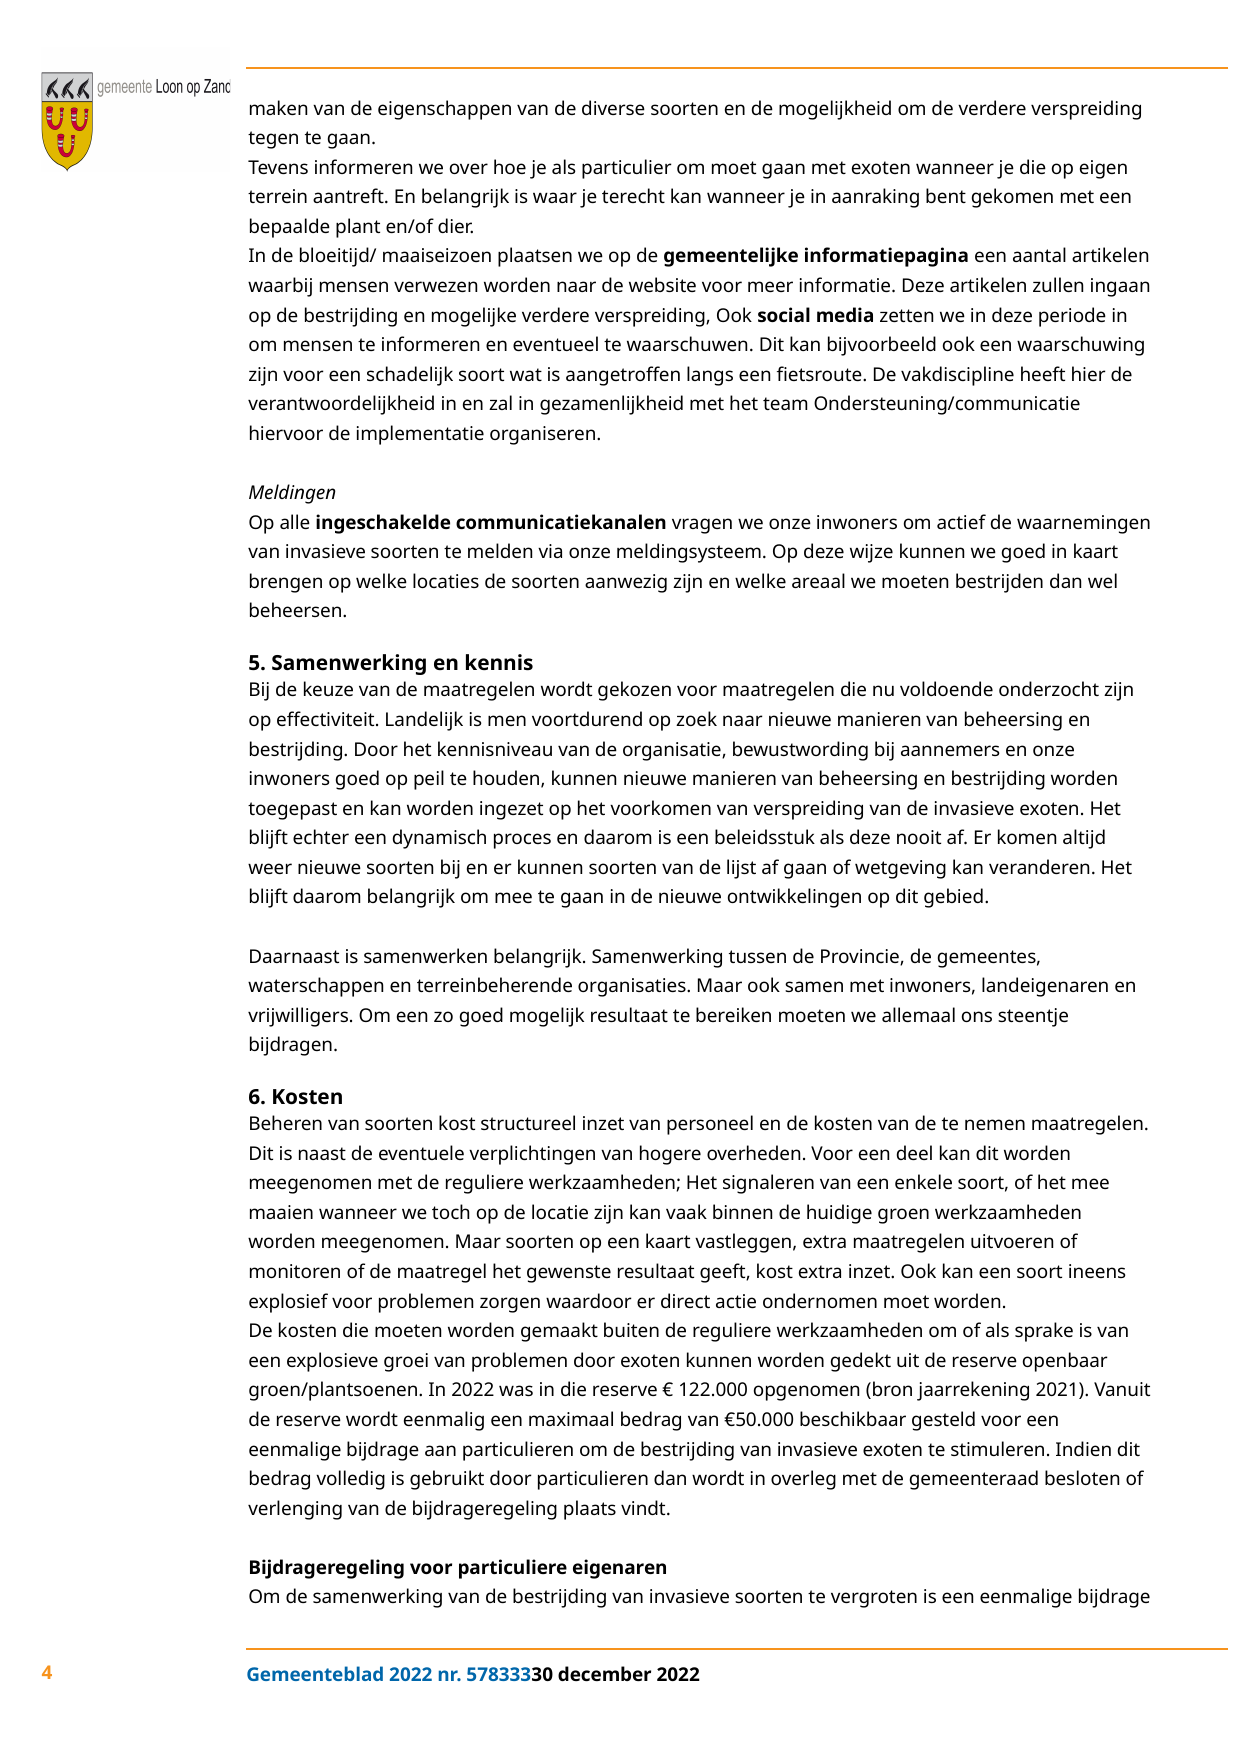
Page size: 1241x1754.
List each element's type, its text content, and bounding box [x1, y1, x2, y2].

text De kosten die moeten worden gemaakt buiten de reguliere werkzaamheden om of als sprake is van een explosieve groei van problemen door exoten kunnen worden gedekt uit de reserve openbaar groen/plantsoenen. In 2022 was in die reserve € 122.000 opgenomen (bron jaarrekening 2021). Vanuit de reserve wordt eenmalig een maximaal bedrag van €50.000 beschikbaar gesteld voor een eenmalige bijdrage aan particulieren om de bestrijding van invasieve exoten te stimuleren. Indien dit bedrag volledig is gebruikt door particulieren dan wordt in overleg met de gemeenteraad besloten of verlenging van de bijdrageregeling plaats vindt. [248, 1317, 1152, 1521]
text Om de samenwerking van de bestrijding van invasieve soorten te vergroten is een eenmalige bijdrage [248, 1584, 1152, 1609]
text maken van de eigenschappen van de diverse soorten en de mogelijkheid om de verdere verspreiding tegen te gaan. [248, 95, 1152, 150]
text Bij de keuze van de maatregelen wordt gekozen voor maatregelen die nu voldoende onderzocht zijn op effectiviteit. Landelijk is men voortdurend op zoek naar nieuwe manieren van beheersing en bestrijding. Door het kennisniveau van de organisatie, bewustwording bij aannemers en onze inwoners goed op peil te houden, kunnen nieuwe manieren van beheersing en bestrijding worden toegepast en kan worden ingezet op het voorkomen van verspreiding van de invasieve exoten. Het blijft echter een dynamisch proces en daarom is een beleidsstuk als deze nooit af. Er komen altijd weer nieuwe soorten bij en er kunnen soorten van de lijst af gaan of wetgeving kan veranderen. Het blijft daarom belangrijk om mee te gaan in de nieuwe ontwikkelingen op dit gebied. [248, 677, 1152, 909]
text Daarnaast is samenwerken belangrijk. Samenwerking tussen de Provincie, de gemeentes, waterschappen en terreinbeherende organisaties. Maar ook samen met inwoners, landeigenaren en vrijwilligers. Om een zo goed mogelijk resultaat te bereiken moeten we allemaal ons steentje bijdragen. [248, 943, 1152, 1057]
text 6. Kosten [248, 1082, 1152, 1110]
picture [41, 47, 231, 172]
text Tevens informeren we over hoe je als particulier om moet gaan met exoten wanneer je die op eigen terrein aantreft. En belangrijk is waar je terecht kan wanneer je in aanraking bent gekomen met een bepaalde plant en/of dier. [248, 154, 1152, 239]
text Beheren van soorten kost structureel inzet van personeel en de kosten van de te nemen maatregelen. Dit is naast de eventuele verplichtingen van hogere overheden. Voor een deel kan dit worden meegenomen met de reguliere werkzaamheden; Het signaleren van een enkele soort, of het mee maaien wanneer we toch op de locatie zijn kan vaak binnen de huidige groen werkzaamheden worden meegenomen. Maar soorten op een kaart vastleggen, extra maatregelen uitvoeren of monitoren of de maatregel het gewenste resultaat geeft, kost extra inzet. Ook kan een soort ineens explosief voor problemen zorgen waardoor er direct actie ondernomen moet worden. [248, 1110, 1152, 1314]
text Bijdrageregeling voor particuliere eigenaren [248, 1554, 1152, 1580]
text In de bloeitijd/ maaiseizoen plaatsen we op de gemeentelijke informatiepagina een aantal artikelen waarbij mensen verwezen worden naar de website voor meer informatie. Deze artikelen zullen ingaan op de bestrijding en mogelijke verdere verspreiding, Ook social media zetten we in deze periode in om mensen te informeren en eventueel te waarschuwen. Dit kan bijvoorbeeld ook een waarschuwing zijn voor een schadelijk soort wat is aangetroffen langs een fietsroute. De vakdiscipline heeft hier de verantwoordelijkheid in en zal in gezamenlijkheid met het team Ondersteuning/communicatie hiervoor de implementatie organiseren. [248, 243, 1152, 446]
text Op alle ingeschakelde communicatiekanalen vragen we onze inwoners om actief de waarnemingen van invasieve soorten te melden via onze meldingsysteem. Op deze wijze kunnen we goed in kaart brengen op welke locaties de soorten aanwezig zijn en welke areaal we moeten bestrijden dan wel beheersen. [248, 509, 1152, 623]
text Meldingen [248, 479, 1152, 505]
text 5. Samenwerking en kennis [248, 648, 1152, 677]
